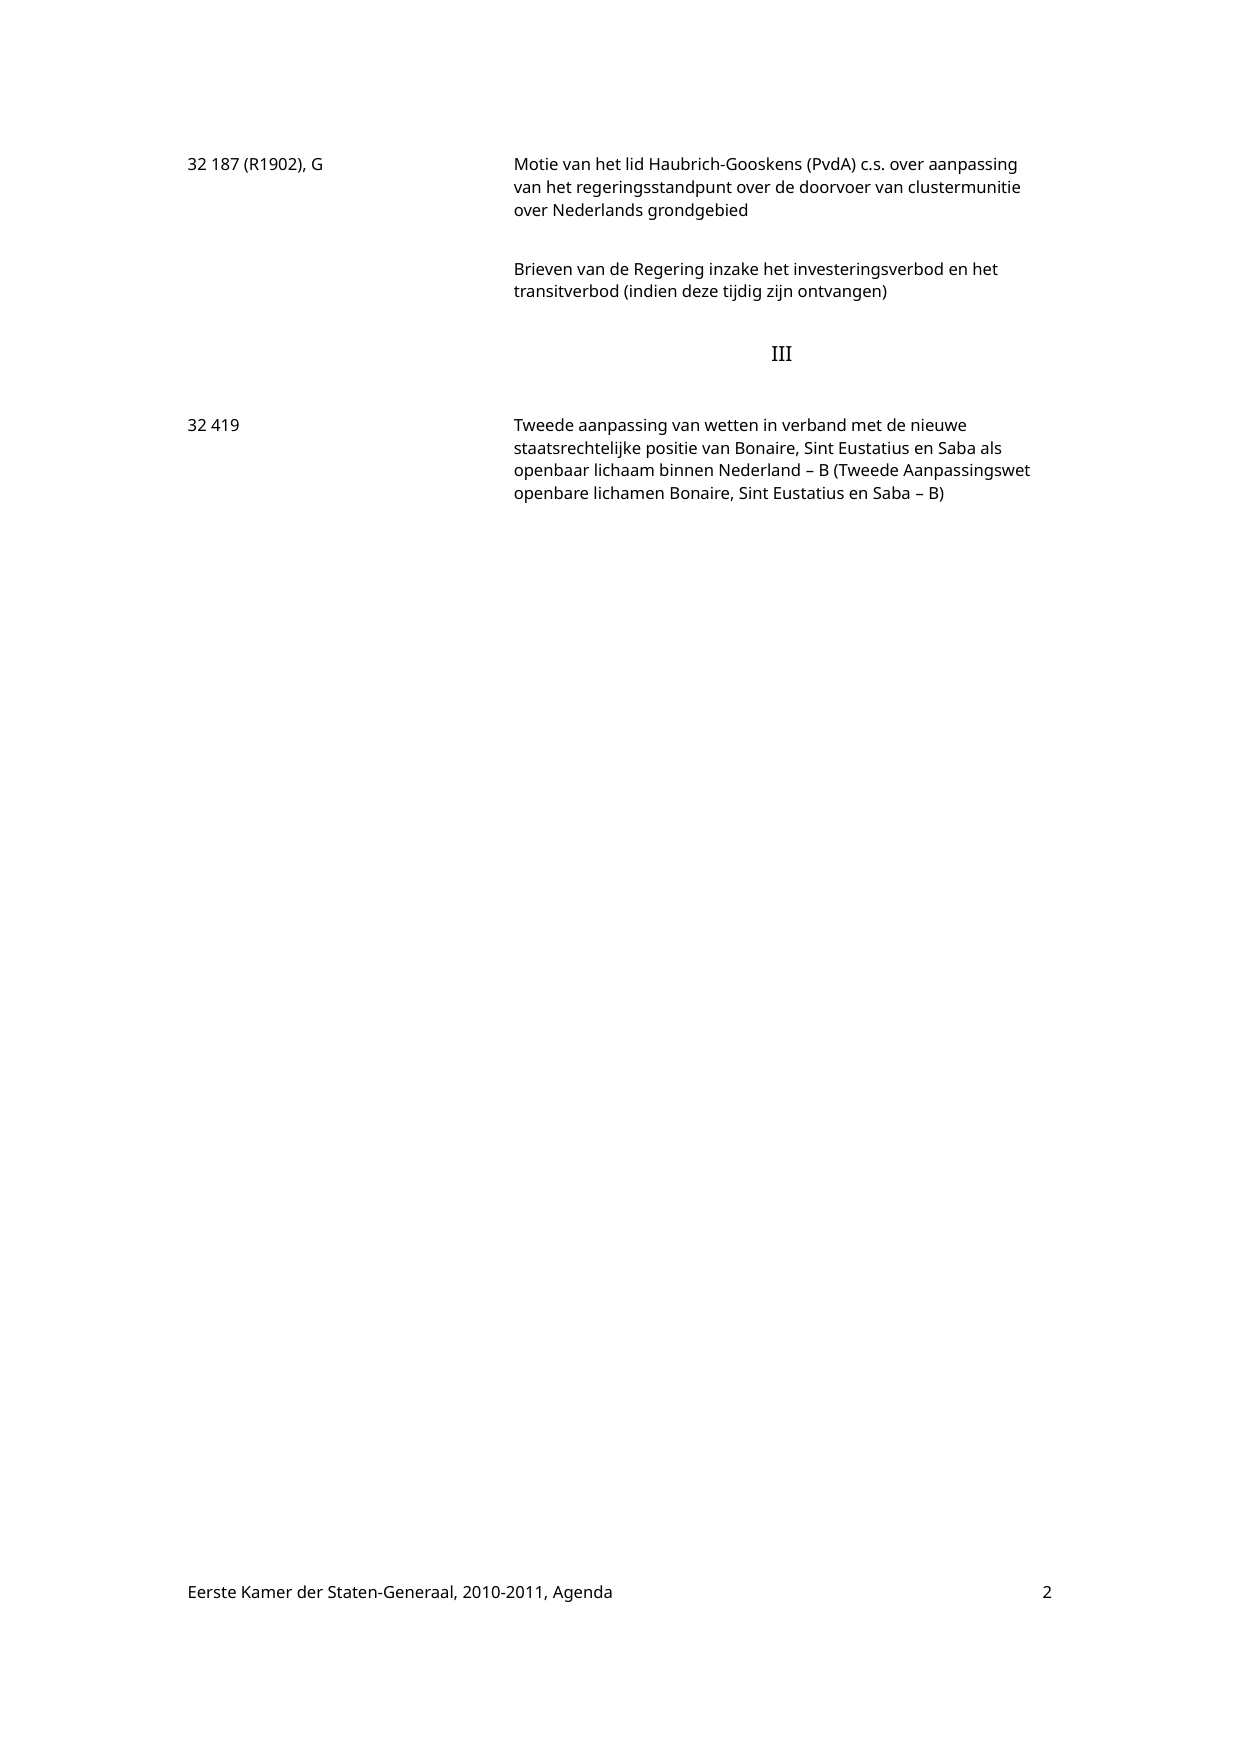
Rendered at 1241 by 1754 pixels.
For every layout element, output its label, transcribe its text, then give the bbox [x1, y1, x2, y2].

table_cell [490, 254, 510, 336]
table_cell Brieven van de Regering inzake het investeringsverbod en het transitverbod (indien deze tijdig zijn ontvangen) [510, 254, 1053, 336]
table_cell [490, 411, 510, 537]
table_cell 32 419 [188, 411, 490, 537]
table_cell Tweede aanpassing van wetten in verband met de nieuwe staatsrechtelijke positie van Bonaire, Sint Eustatius en Saba als openbaar lichaam binnen Nederland – B (Tweede Aanpassingswet openbare lichamen Bonaire, Sint Eustatius en Saba – B) [510, 411, 1053, 537]
table_cell Motie van het lid Haubrich-Gooskens (PvdA) c.s. over aanpassing van het regeringsstandpunt over de doorvoer van clustermunitie over Nederlands grondgebied [510, 150, 1053, 254]
table_cell [490, 336, 510, 411]
table_cell 32 187 (R1902), G [188, 150, 490, 254]
table_cell [188, 336, 490, 411]
table_cell III [510, 336, 1053, 411]
table_cell [490, 150, 510, 254]
table_cell [188, 254, 490, 336]
